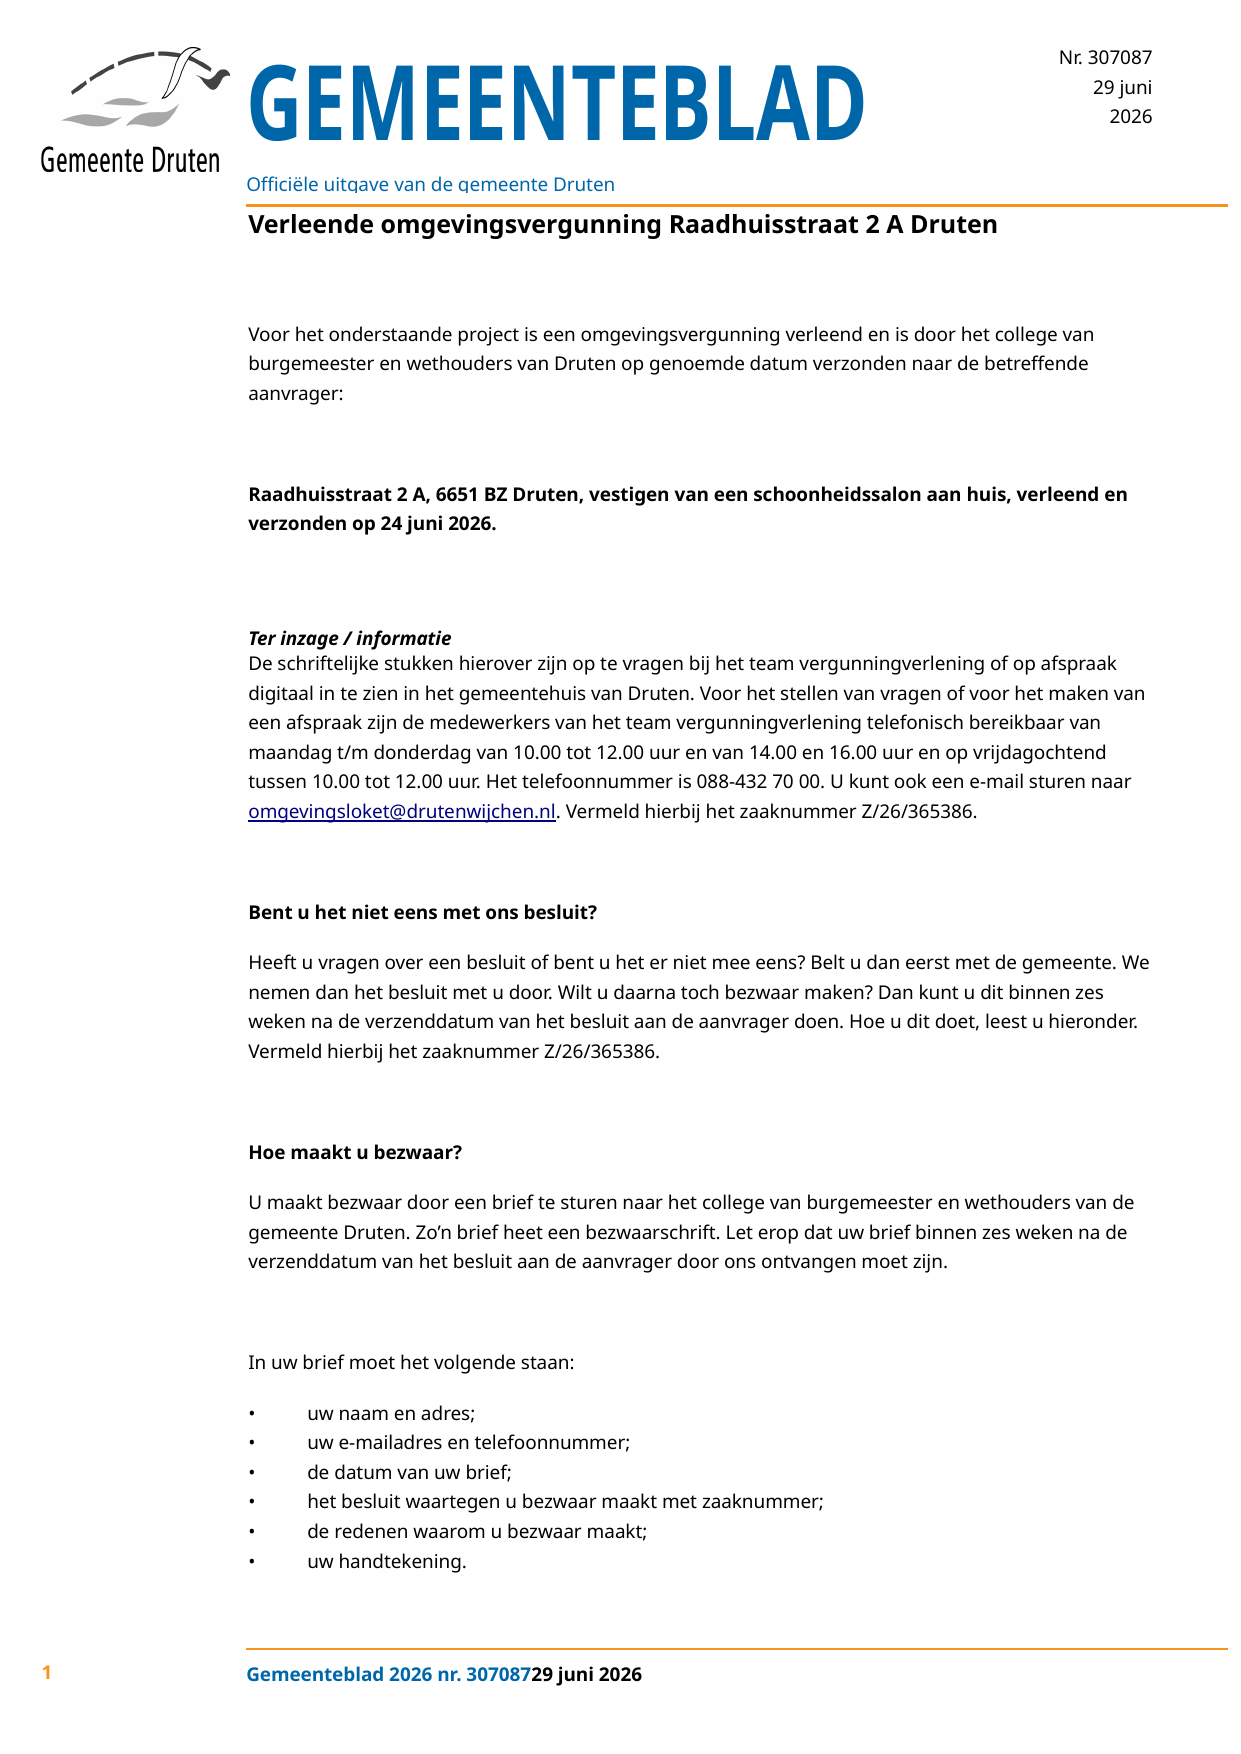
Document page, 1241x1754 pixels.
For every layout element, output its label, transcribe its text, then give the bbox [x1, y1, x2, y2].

text Verleende omgevingsvergunning Raadhuisstraat 2 A Druten [248, 207, 1152, 241]
text Ter inzage / informatie [248, 625, 1152, 650]
picture [41, 47, 231, 172]
list de datum van uw brief; [248, 1459, 1152, 1485]
text Heeft u vragen over een besluit of bent u het er niet mee eens? Belt u dan eerst met de gemeente. We nemen dan het besluit met u door. Wilt u daarna toch bezwaar maken? Dan kunt u dit binnen zes weken na de verzenddatum van het besluit aan de aanvrager doen. Hoe u dit doet, leest u hieronder. Vermeld hierbij het zaaknummer Z/26/365386. [248, 949, 1152, 1064]
text Bent u het niet eens met ons besluit? [248, 899, 1152, 925]
list het besluit waartegen u bezwaar maakt met zaaknummer; [248, 1489, 1152, 1514]
list uw e-mailadres en telefoonnummer; [248, 1429, 1152, 1455]
list uw naam en adres; [248, 1400, 1152, 1426]
list de redenen waarom u bezwaar maakt; [248, 1518, 1152, 1544]
text U maakt bezwaar door een brief te sturen naar het college van burgemeester en wethouders van de gemeente Druten. Zo’n brief heet een bezwaarschrift. Let erop dat uw brief binnen zes weken na de verzenddatum van het besluit aan de aanvrager door ons ontvangen moet zijn. [248, 1189, 1152, 1274]
text Hoe maakt u bezwaar? [248, 1139, 1152, 1165]
text Raadhuisstraat 2 A, 6651 BZ Druten, vestigen van een schoonheidssalon aan huis, verleend en verzonden op 24 juni 2026. [248, 481, 1152, 536]
text De schriftelijke stukken hierover zijn op te vragen bij het team vergunningverlening of op afspraak digitaal in te zien in het gemeentehuis van Druten. Voor het stellen van vragen of voor het maken van een afspraak zijn de medewerkers van het team vergunningverlening telefonisch bereikbaar van maandag t/m donderdag van 10.00 tot 12.00 uur en van 14.00 en 16.00 uur en op vrijdagochtend tussen 10.00 tot 12.00 uur. Het telefoonnummer is 088-432 70 00. U kunt ook een e-mail sturen naar omgevingsloket@drutenwijchen.nl. Vermeld hierbij het zaaknummer Z/26/365386. [248, 650, 1152, 824]
text In uw brief moet het volgende staan: [248, 1349, 1152, 1375]
list uw handtekening. [248, 1548, 1152, 1574]
text Voor het onderstaande project is een omgevingsvergunning verleend en is door het college van burgemeester en wethouders van Druten op genoemde datum verzonden naar de betreffende aanvrager: [248, 321, 1152, 406]
